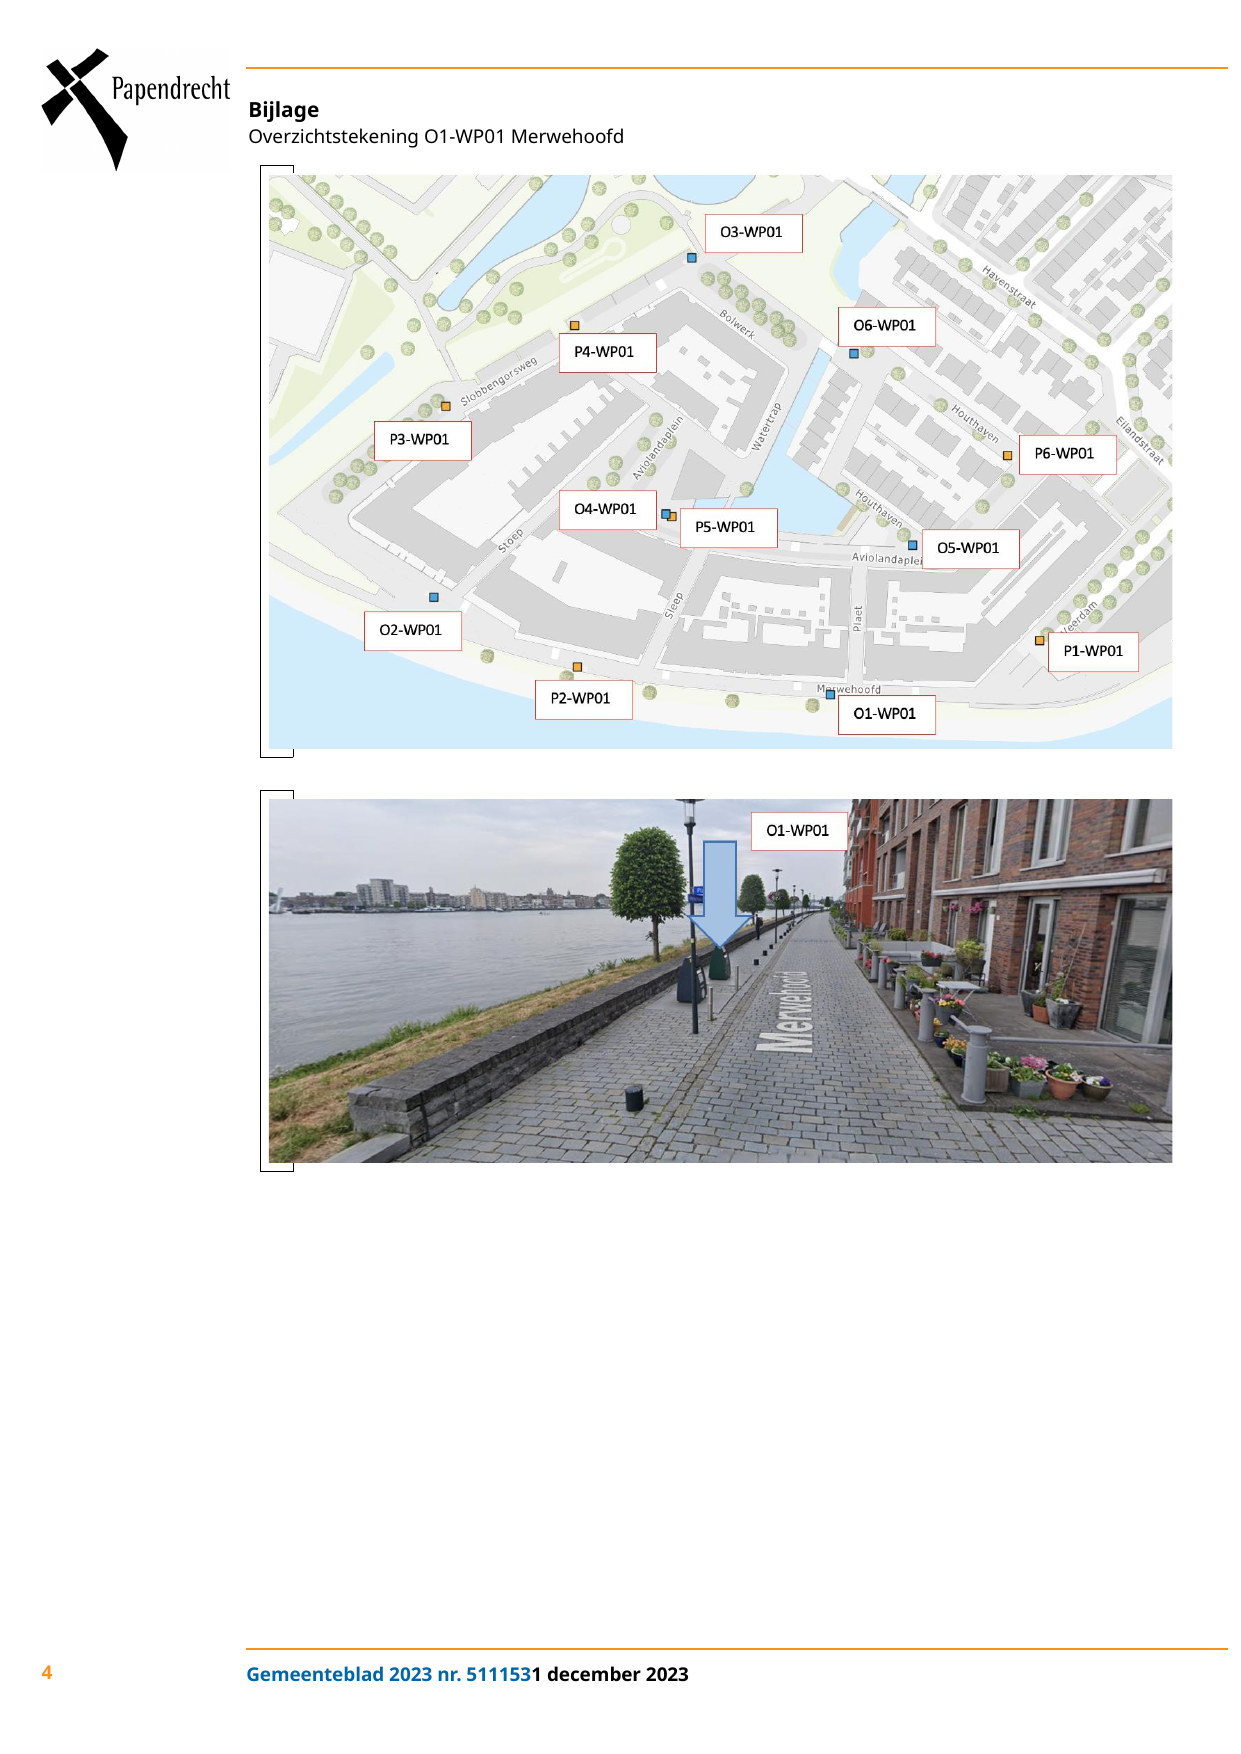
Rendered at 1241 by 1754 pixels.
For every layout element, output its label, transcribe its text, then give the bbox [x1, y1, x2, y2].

picture [41, 47, 231, 172]
picture [268, 799, 1173, 1163]
text Overzichtstekening O1-WP01 Merwehoofd [248, 123, 1152, 149]
picture [268, 173, 1173, 749]
text Bijlage [248, 95, 1152, 123]
